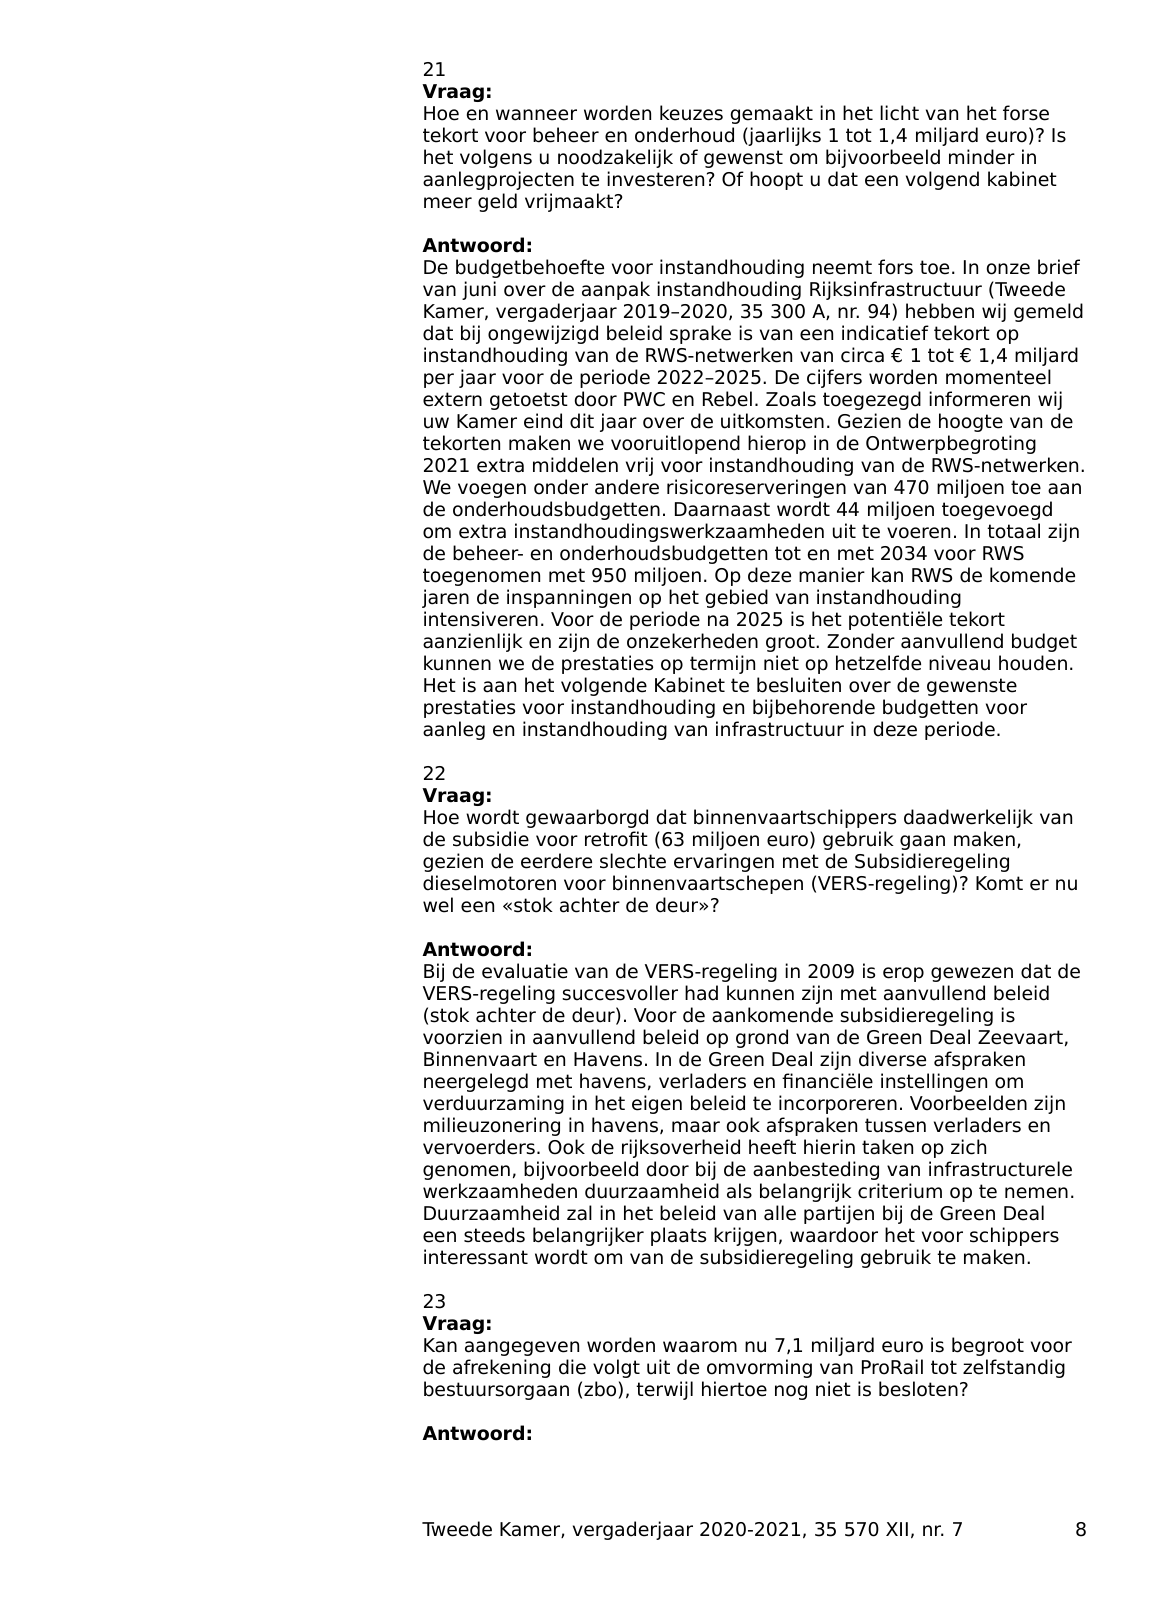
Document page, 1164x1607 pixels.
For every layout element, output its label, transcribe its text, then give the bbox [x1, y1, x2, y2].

text 22 [422, 763, 1087, 785]
text Kan aangegeven worden waarom nu 7,1 miljard euro is begroot voor de afrekening die volgt uit de omvorming van ProRail tot zelfstandig bestuursorgaan (zbo), terwijl hiertoe nog niet is besloten? [422, 1335, 1087, 1401]
text 23 [422, 1291, 1087, 1313]
text Bij de evaluatie van de VERS-regeling in 2009 is erop gewezen dat de VERS-regeling succesvoller had kunnen zijn met aanvullend beleid (stok achter de deur). Voor de aankomende subsidieregeling is voorzien in aanvullend beleid op grond van de Green Deal Zeevaart, Binnenvaart en Havens. In de Green Deal zijn diverse afspraken neergelegd met havens, verladers en financiële instellingen om verduurzaming in het eigen beleid te incorporeren. Voorbeelden zijn milieuzonering in havens, maar ook afspraken tussen verladers en vervoerders. Ook de rijksoverheid heeft hierin taken op zich genomen, bijvoorbeeld door bij de aanbesteding van infrastructurele werkzaamheden duurzaamheid als belangrijk criterium op te nemen. Duurzaamheid zal in het beleid van alle partijen bij de Green Deal een steeds belangrijker plaats krijgen, waardoor het voor schippers interessant wordt om van de subsidieregeling gebruik te maken. [422, 961, 1087, 1268]
text Vraag: [422, 81, 1087, 103]
text Vraag: [422, 1313, 1087, 1335]
text Hoe en wanneer worden keuzes gemaakt in het licht van het forse tekort voor beheer en onderhoud (jaarlijks 1 tot 1,4 miljard euro)? Is het volgens u noodzakelijk of gewenst om bijvoorbeeld minder in aanlegprojecten te investeren? Of hoopt u dat een volgend kabinet meer geld vrijmaakt? [422, 103, 1087, 213]
text Vraag: [422, 785, 1087, 807]
text Antwoord: [422, 235, 1087, 257]
text Antwoord: [422, 939, 1087, 961]
text 21 [422, 59, 1087, 81]
text Hoe wordt gewaarborgd dat binnenvaartschippers daadwerkelijk van de subsidie voor retrofit (63 miljoen euro) gebruik gaan maken, gezien de eerdere slechte ervaringen met de Subsidieregeling dieselmotoren voor binnenvaartschepen (VERS-regeling)? Komt er nu wel een «stok achter de deur»? [422, 807, 1087, 917]
text De budgetbehoefte voor instandhouding neemt fors toe. In onze brief van juni over de aanpak instandhouding Rijksinfrastructuur (Tweede Kamer, vergaderjaar 2019–2020, 35 300 A, nr. 94) hebben wij gemeld dat bij ongewijzigd beleid sprake is van een indicatief tekort op instandhouding van de RWS-netwerken van circa € 1 tot € 1,4 miljard per jaar voor de periode 2022–2025. De cijfers worden momenteel extern getoetst door PWC en Rebel. Zoals toegezegd informeren wij uw Kamer eind dit jaar over de uitkomsten. Gezien de hoogte van de tekorten maken we vooruitlopend hierop in de Ontwerpbegroting 2021 extra middelen vrij voor instandhouding van de RWS-netwerken. We voegen onder andere risicoreserveringen van 470 miljoen toe aan de onderhoudsbudgetten. Daarnaast wordt 44 miljoen toegevoegd om extra instandhoudingswerkzaamheden uit te voeren. In totaal zijn de beheer- en onderhoudsbudgetten tot en met 2034 voor RWS toegenomen met 950 miljoen. Op deze manier kan RWS de komende jaren de inspanningen op het gebied van instandhouding intensiveren. Voor de periode na 2025 is het potentiële tekort aanzienlijk en zijn de onzekerheden groot. Zonder aanvullend budget kunnen we de prestaties op termijn niet op hetzelfde niveau houden. Het is aan het volgende Kabinet te besluiten over de gewenste prestaties voor instandhouding en bijbehorende budgetten voor aanleg en instandhouding van infrastructuur in deze periode. [422, 257, 1087, 741]
text Antwoord: [422, 1423, 1087, 1445]
